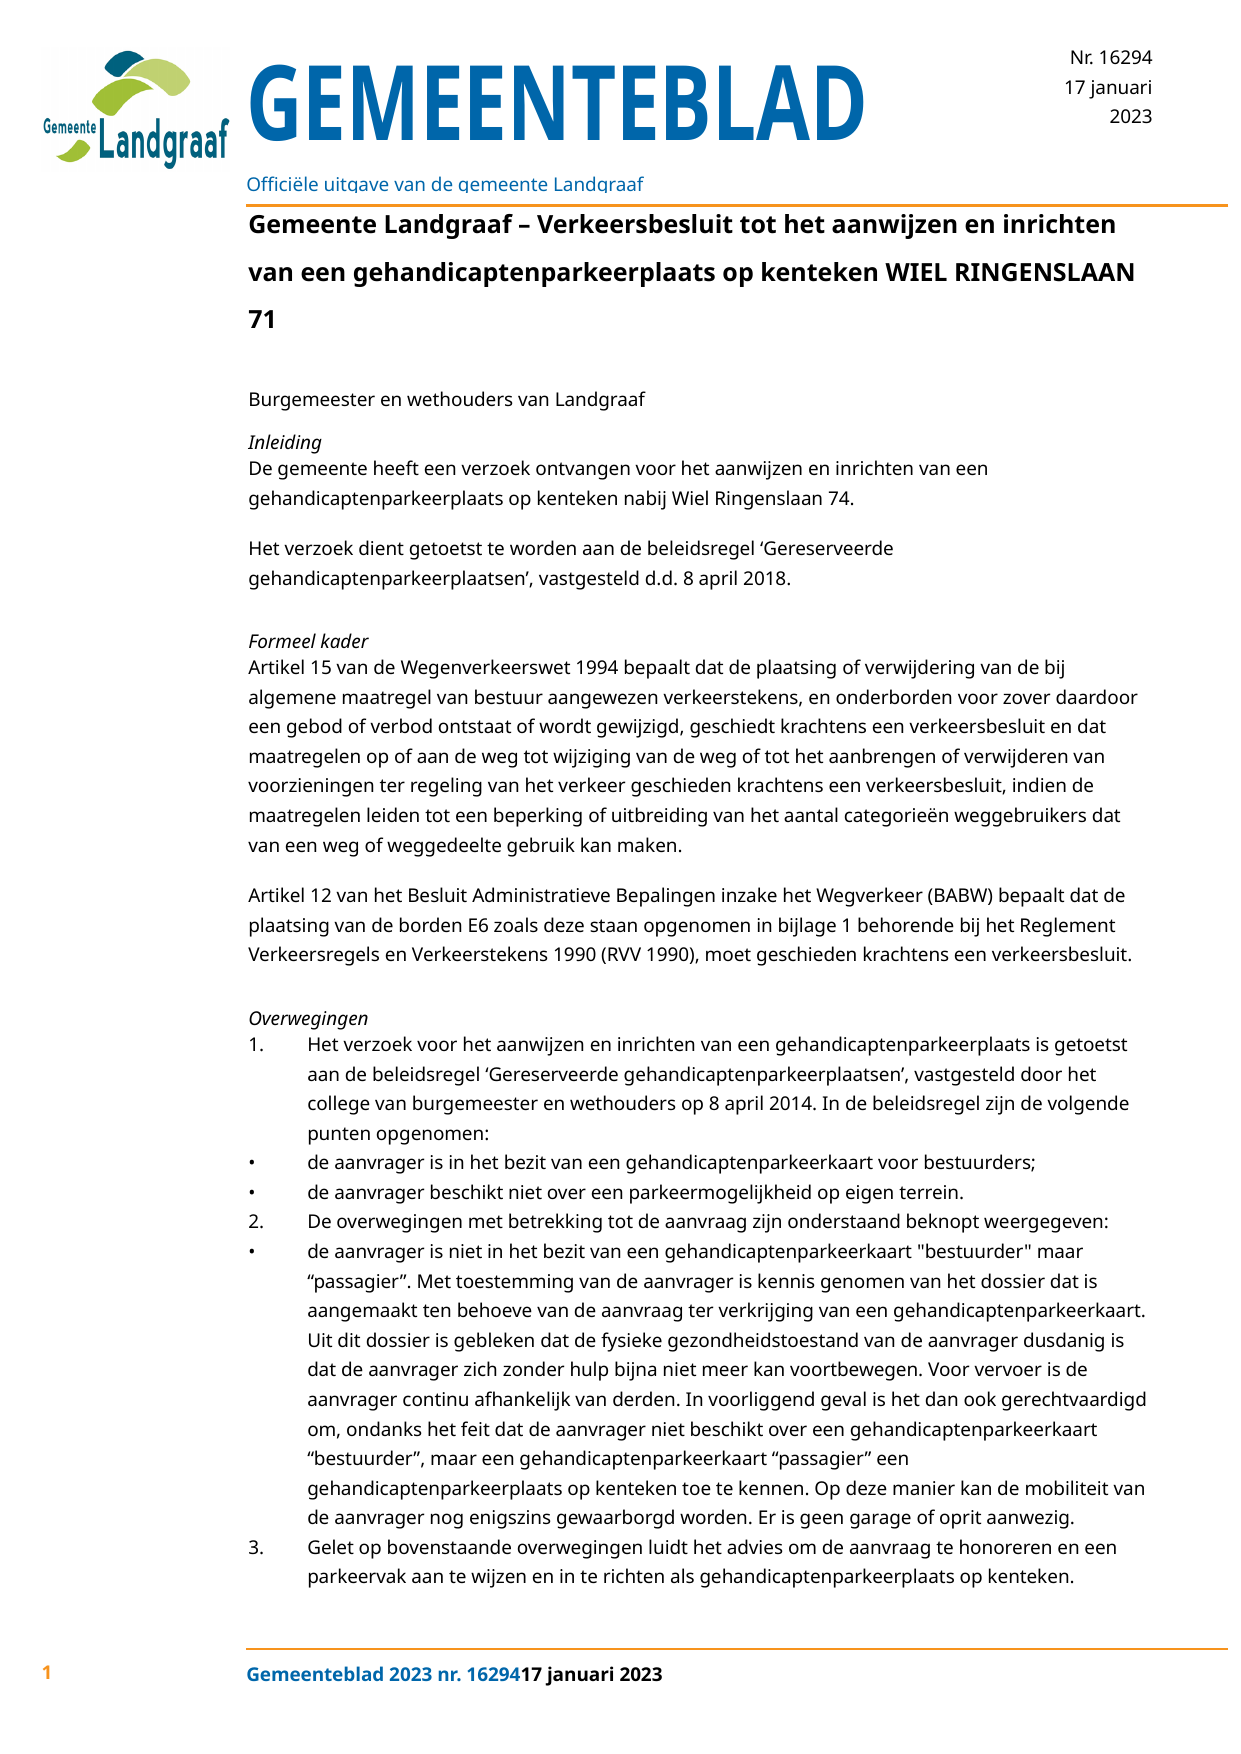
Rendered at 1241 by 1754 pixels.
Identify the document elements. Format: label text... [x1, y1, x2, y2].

text Artikel 12 van het Besluit Administratieve Bepalingen inzake het Wegverkeer (BABW) bepaalt dat de plaatsing van de borden E6 zoals deze staan opgenomen in bijlage 1 behorende bij het Reglement Verkeersregels en Verkeerstekens 1990 (RVV 1990), moet geschieden krachtens een verkeersbesluit. [248, 882, 1152, 967]
list De overwegingen met betrekking tot de aanvraag zijn onderstaand beknopt weergegeven: [248, 1209, 1152, 1234]
text Burgemeester en wethouders van Landgraaf [248, 386, 1152, 412]
text Overwegingen [248, 1005, 1152, 1031]
text Inleiding [248, 429, 1152, 455]
text Formeel kader [248, 629, 1152, 654]
list de aanvrager beschikt niet over een parkeermogelijkheid op eigen terrein. [248, 1179, 1152, 1205]
picture [41, 47, 231, 172]
list Gelet op bovenstaande overwegingen luidt het advies om de aanvraag te honoreren en een parkeervak aan te wijzen en in te richten als gehandicaptenparkeerplaats op kenteken. [248, 1534, 1152, 1589]
list de aanvrager is in het bezit van een gehandicaptenparkeerkaart voor bestuurders; [248, 1149, 1152, 1175]
list Het verzoek voor het aanwijzen en inrichten van een gehandicaptenparkeerplaats is getoetst aan de beleidsregel ‘Gereserveerde gehandicaptenparkeerplaatsen’, vastgesteld door het college van burgemeester en wethouders op 8 april 2014. In de beleidsregel zijn de volgende punten opgenomen: [248, 1031, 1152, 1146]
text De gemeente heeft een verzoek ontvangen voor het aanwijzen en inrichten van een gehandicaptenparkeerplaats op kenteken nabij Wiel Ringenslaan 74. [248, 455, 1152, 510]
list de aanvrager is niet in het bezit van een gehandicaptenparkeerkaart "bestuurder" maar “passagier”. Met toestemming van de aanvrager is kennis genomen van het dossier dat is aangemaakt ten behoeve van de aanvraag ter verkrijging van een gehandicaptenparkeerkaart. Uit dit dossier is gebleken dat de fysieke gezondheidstoestand van de aanvrager dusdanig is dat de aanvrager zich zonder hulp bijna niet meer kan voortbewegen. Voor vervoer is de aanvrager continu afhankelijk van derden. In voorliggend geval is het dan ook gerechtvaardigd om, ondanks het feit dat de aanvrager niet beschikt over een gehandicaptenparkeerkaart “bestuurder”, maar een gehandicaptenparkeerkaart “passagier” een gehandicaptenparkeerplaats op kenteken toe te kennen. Op deze manier kan de mobiliteit van de aanvrager nog enigszins gewaarborgd worden. Er is geen garage of oprit aanwezig. [248, 1238, 1152, 1530]
text Gemeente Landgraaf – Verkeersbesluit tot het aanwijzen en inrichten van een gehandicaptenparkeerplaats op kenteken WIEL RINGENSLAAN 71 [248, 207, 1152, 336]
text Het verzoek dient getoetst te worden aan de beleidsregel ‘Gereserveerde gehandicaptenparkeerplaatsen’, vastgesteld d.d. 8 april 2018. [248, 535, 1152, 590]
text Artikel 15 van de Wegenverkeerswet 1994 bepaalt dat de plaatsing of verwijdering van de bij algemene maatregel van bestuur aangewezen verkeerstekens, en onderborden voor zover daardoor een gebod of verbod ontstaat of wordt gewijzigd, geschiedt krachtens een verkeersbesluit en dat maatregelen op of aan de weg tot wijziging van de weg of tot het aanbrengen of verwijderen van voorzieningen ter regeling van het verkeer geschieden krachtens een verkeersbesluit, indien de maatregelen leiden tot een beperking of uitbreiding van het aantal categorieën weggebruikers dat van een weg of weggedeelte gebruik kan maken. [248, 654, 1152, 858]
